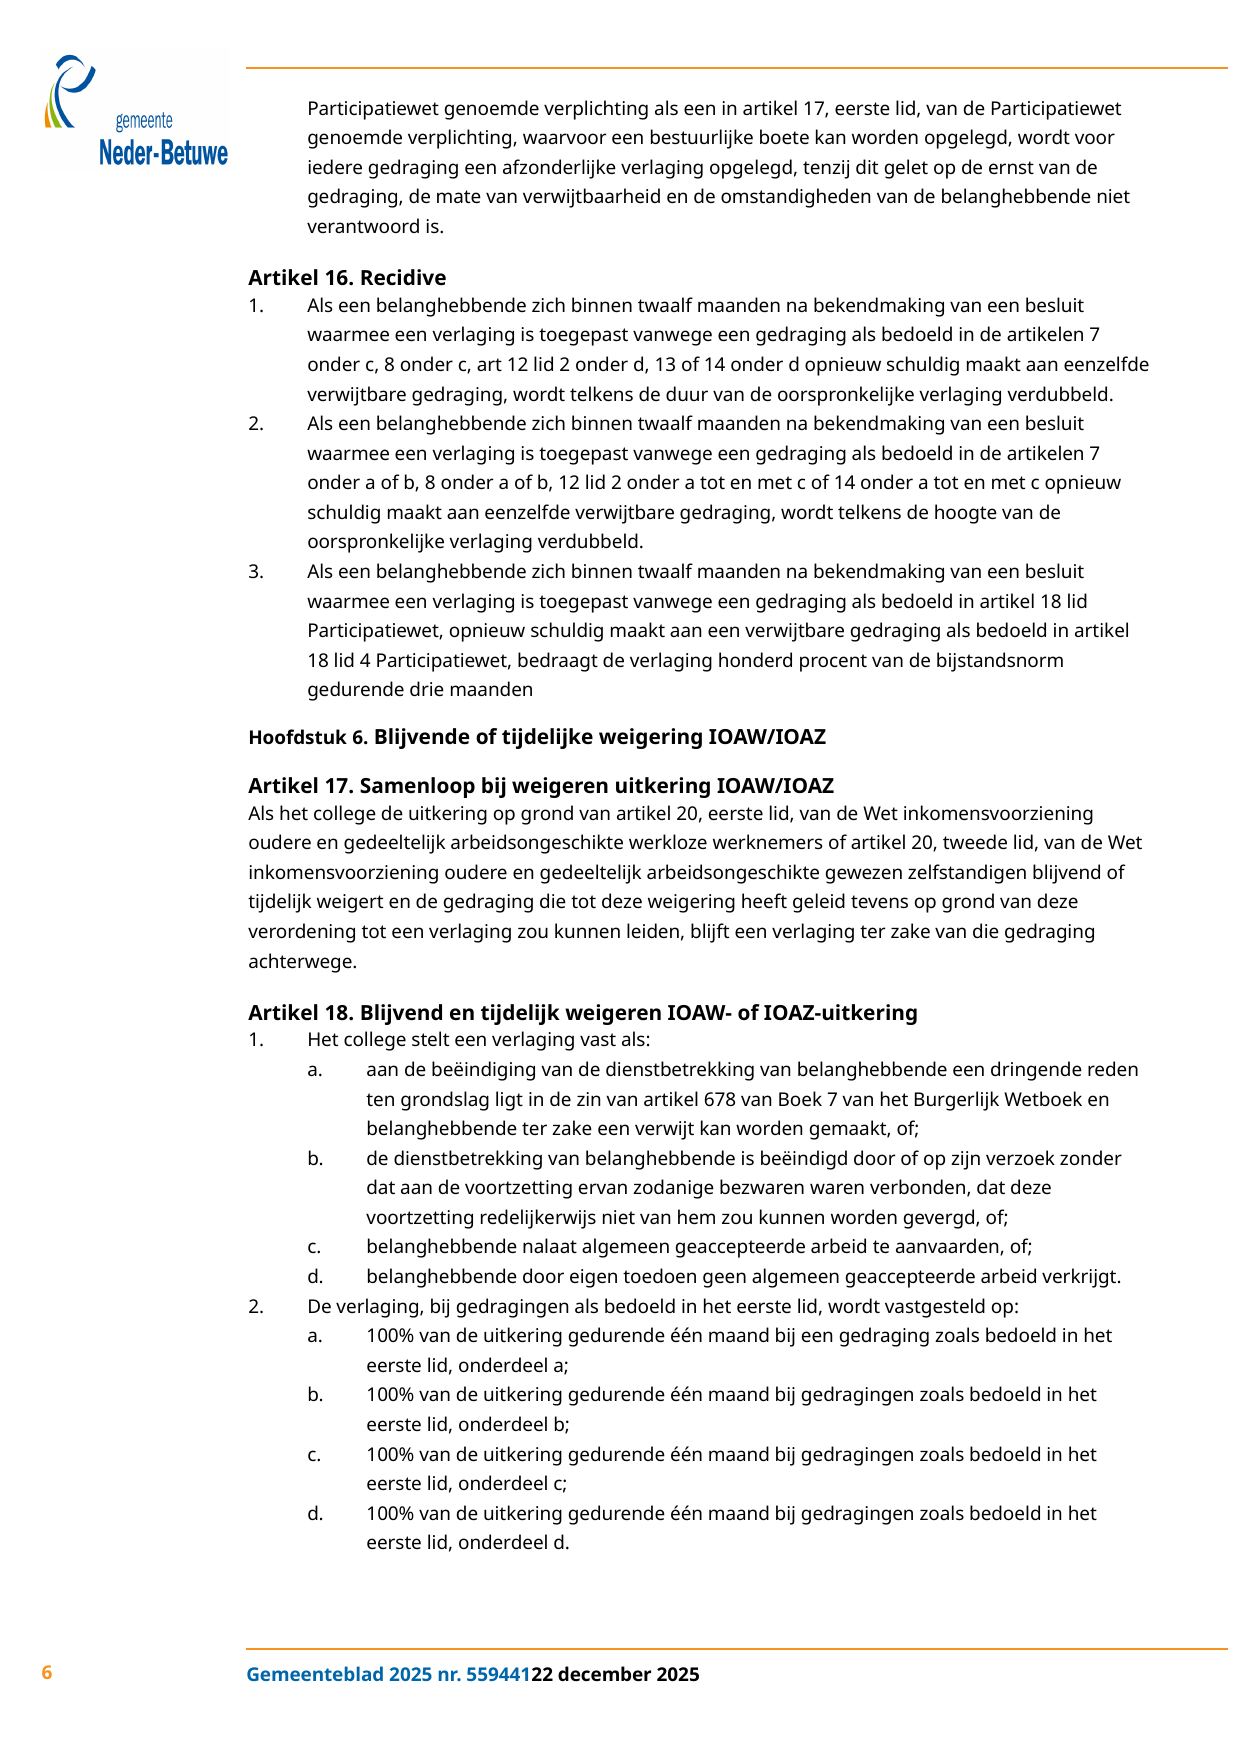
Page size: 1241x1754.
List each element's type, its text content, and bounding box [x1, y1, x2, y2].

picture [41, 47, 231, 172]
text Hoofdstuk 6. Blijvende of tijdelijke weigering IOAW/IOAZ [248, 722, 1152, 751]
text Artikel 17. Samenloop bij weigeren uitkering IOAW/IOAZ [248, 771, 1152, 800]
list Als een belanghebbende zich binnen twaalf maanden na bekendmaking van een besluit waarmee een verlaging is toegepast vanwege een gedraging als bedoeld in de artikelen 7 onder a of b, 8 onder a of b, 12 lid 2 onder a tot en met c of 14 onder a tot en met c opnieuw schuldig maakt aan eenzelfde verwijtbare gedraging, wordt telkens de hoogte van de oorspronkelijke verlaging verdubbeld. [248, 410, 1152, 554]
list Als een belanghebbende zich binnen twaalf maanden na bekendmaking van een besluit waarmee een verlaging is toegepast vanwege een gedraging als bedoeld in de artikelen 7 onder c, 8 onder c, art 12 lid 2 onder d, 13 of 14 onder d opnieuw schuldig maakt aan eenzelfde verwijtbare gedraging, wordt telkens de duur van de oorspronkelijke verlaging verdubbeld. [248, 292, 1152, 406]
list de dienstbetrekking van belanghebbende is beëindigd door of op zijn verzoek zonder dat aan de voortzetting ervan zodanige bezwaren waren verbonden, dat deze voortzetting redelijkerwijs niet van hem zou kunnen worden gevergd, of; [307, 1145, 1152, 1230]
list belanghebbende nalaat algemeen geaccepteerde arbeid te aanvaarden, of; [307, 1234, 1152, 1259]
list belanghebbende door eigen toedoen geen algemeen geaccepteerde arbeid verkrijgt. [307, 1263, 1152, 1289]
list aan de beëindiging van de dienstbetrekking van belanghebbende een dringende reden ten grondslag ligt in de zin van artikel 678 van Boek 7 van het Burgerlijk Wetboek en belanghebbende ter zake een verwijt kan worden gemaakt, of; [307, 1056, 1152, 1141]
list 100% van de uitkering gedurende één maand bij gedragingen zoals bedoeld in het eerste lid, onderdeel d. [307, 1500, 1152, 1555]
list 100% van de uitkering gedurende één maand bij gedragingen zoals bedoeld in het eerste lid, onderdeel c; [307, 1441, 1152, 1496]
text Artikel 16. Recidive [248, 263, 1152, 292]
list Het college stelt een verlaging vast als: [248, 1027, 1152, 1052]
text Als het college de uitkering op grond van artikel 20, eerste lid, van de Wet inkomensvoorziening oudere en gedeeltelijk arbeidsongeschikte werkloze werknemers of artikel 20, tweede lid, van de Wet inkomensvoorziening oudere en gedeeltelijk arbeidsongeschikte gewezen zelfstandigen blijvend of tijdelijk weigert en de gedraging die tot deze weigering heeft geleid tevens op grond van deze verordening tot een verlaging zou kunnen leiden, blijft een verlaging ter zake van die gedraging achterwege. [248, 800, 1152, 973]
text Artikel 18. Blijvend en tijdelijk weigeren IOAW- of IOAZ-uitkering [248, 998, 1152, 1027]
list 100% van de uitkering gedurende één maand bij een gedraging zoals bedoeld in het eerste lid, onderdeel a; [307, 1322, 1152, 1378]
list De verlaging, bij gedragingen als bedoeld in het eerste lid, wordt vastgesteld op: [248, 1293, 1152, 1319]
list 100% van de uitkering gedurende één maand bij gedragingen zoals bedoeld in het eerste lid, onderdeel b; [307, 1382, 1152, 1437]
list Participatiewet genoemde verplichting als een in artikel 17, eerste lid, van de Participatiewet genoemde verplichting, waarvoor een bestuurlijke boete kan worden opgelegd, wordt voor iedere gedraging een afzonderlijke verlaging opgelegd, tenzij dit gelet op de ernst van de gedraging, de mate van verwijtbaarheid en de omstandigheden van de belanghebbende niet verantwoord is. [248, 95, 1152, 239]
list Als een belanghebbende zich binnen twaalf maanden na bekendmaking van een besluit waarmee een verlaging is toegepast vanwege een gedraging als bedoeld in artikel 18 lid Participatiewet, opnieuw schuldig maakt aan een verwijtbare gedraging als bedoeld in artikel 18 lid 4 Participatiewet, bedraagt de verlaging honderd procent van de bijstandsnorm gedurende drie maanden [248, 558, 1152, 702]
